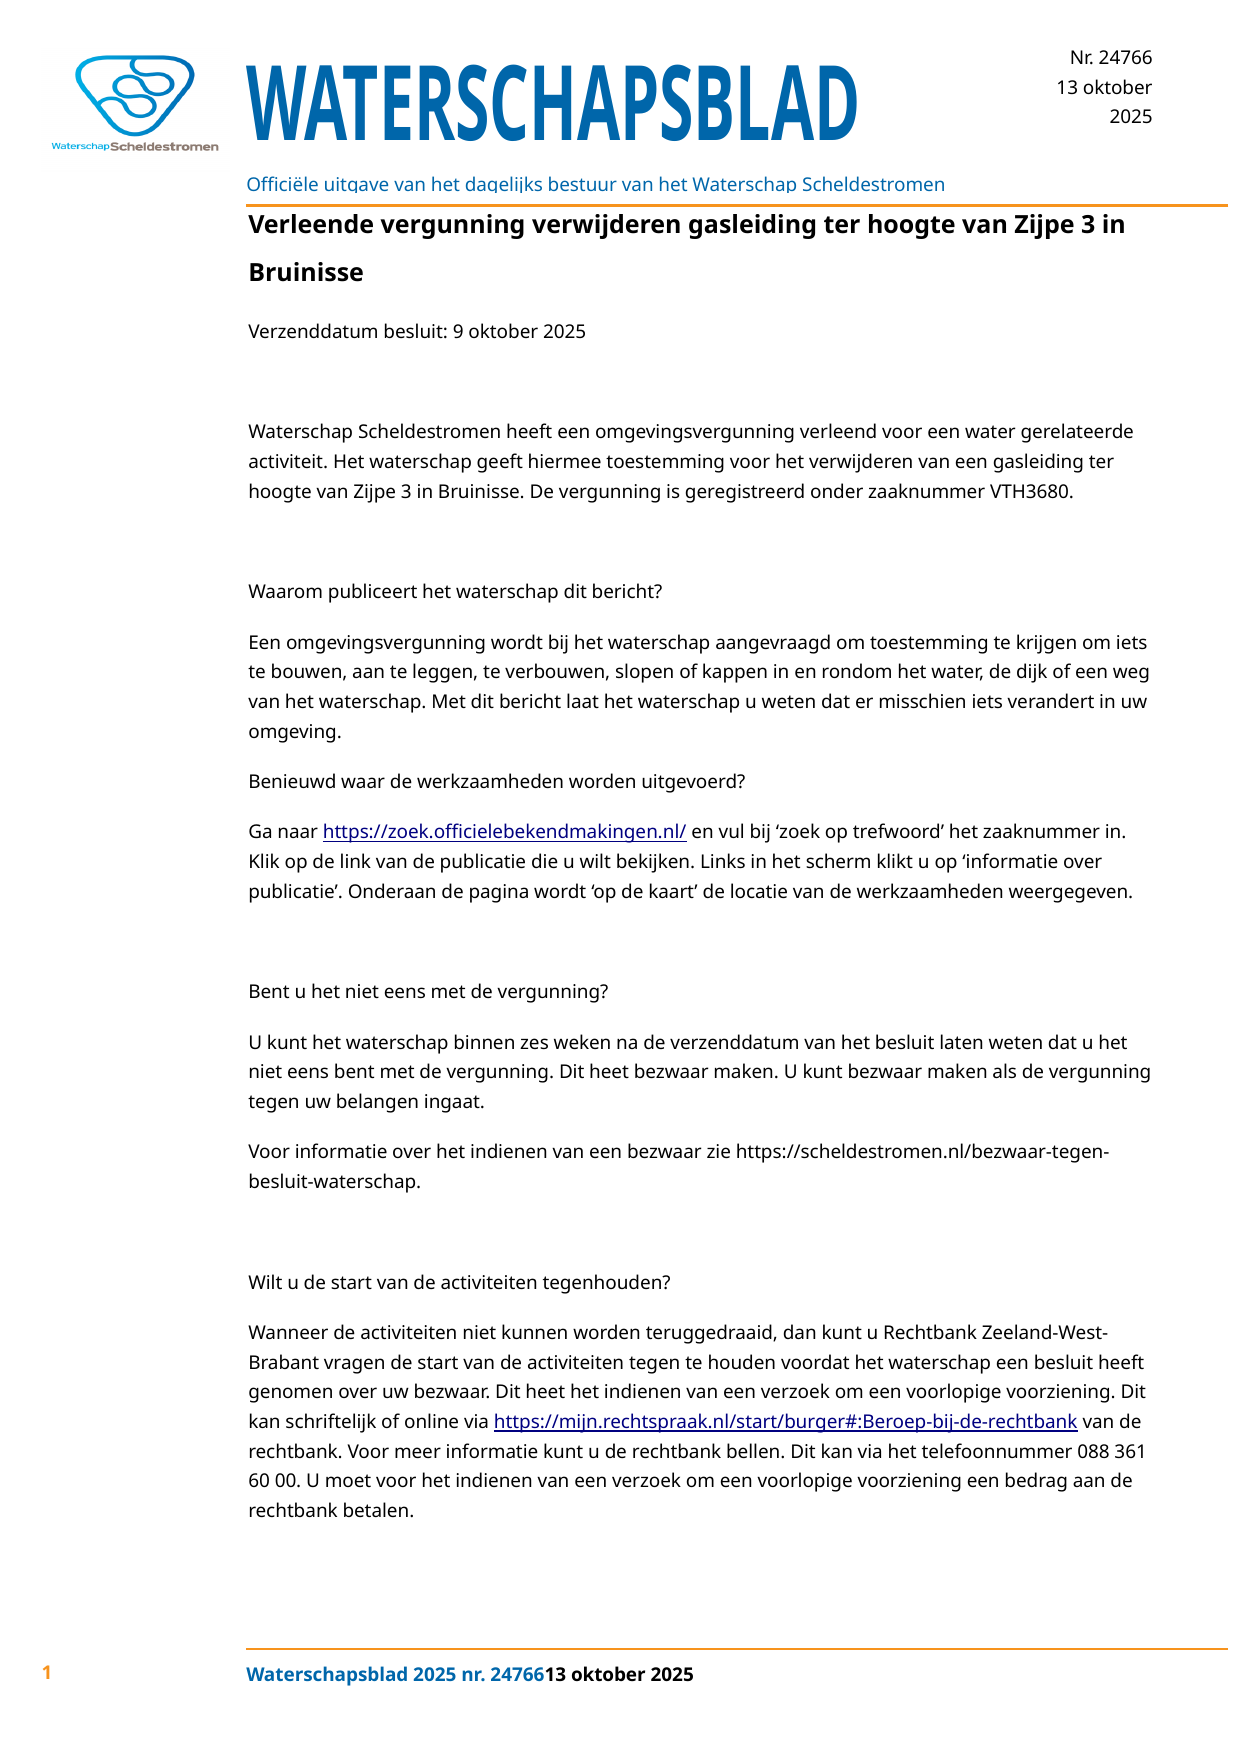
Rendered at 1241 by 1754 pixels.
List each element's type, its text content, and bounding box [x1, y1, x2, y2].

text Bent u het niet eens met de vergunning? [248, 979, 1152, 1004]
text Wilt u de start van de activiteiten tegenhouden? [248, 1269, 1152, 1295]
text Een omgevingsvergunning wordt bij het waterschap aangevraagd om toestemming te krijgen om iets te bouwen, aan te leggen, te verbouwen, slopen of kappen in en rondom het water, de dijk of een weg van het waterschap. Met dit bericht laat het waterschap u weten dat er misschien iets verandert in uw omgeving. [248, 629, 1152, 744]
text Verzenddatum besluit: 9 oktober 2025 [248, 318, 1152, 344]
text Voor informatie over het indienen van een bezwaar zie https://scheldestromen.nl/bezwaar-tegen-besluit-waterschap. [248, 1139, 1152, 1194]
text Benieuwd waar de werkzaamheden worden uitgevoerd? [248, 768, 1152, 794]
text Verleende vergunning verwijderen gasleiding ter hoogte van Zijpe 3 in Bruinisse [248, 207, 1152, 288]
text U kunt het waterschap binnen zes weken na de verzenddatum van het besluit laten weten dat u het niet eens bent met de vergunning. Dit heet bezwaar maken. U kunt bezwaar maken als de vergunning tegen uw belangen ingaat. [248, 1029, 1152, 1114]
text Waarom publiceert het waterschap dit bericht? [248, 579, 1152, 604]
text Ga naar https://zoek.officielebekendmakingen.nl/ en vul bij ‘zoek op trefwoord’ het zaaknummer in. Klik op de link van de publicatie die u wilt bekijken. Links in het scherm klikt u op ‘informatie over publicatie’. Onderaan de pagina wordt ‘op de kaart’ de locatie van de werkzaamheden weergegeven. [248, 819, 1152, 904]
text Wanneer de activiteiten niet kunnen worden teruggedraaid, dan kunt u Rechtbank Zeeland-West-Brabant vragen de start van de activiteiten tegen te houden voordat het waterschap een besluit heeft genomen over uw bezwaar. Dit heet het indienen van een verzoek om een voorlopige voorziening. Dit kan schriftelijk of online via https://mijn.rechtspraak.nl/start/burger#:Beroep-bij-de-rechtbank van de rechtbank. Voor meer informatie kunt u de rechtbank bellen. Dit kan via het telefoonnummer 088 361 60 00. U moet voor het indienen van een verzoek om een voorlopige voorziening een bedrag aan de rechtbank betalen. [248, 1319, 1152, 1523]
picture [41, 47, 231, 172]
text Waterschap Scheldestromen heeft een omgevingsvergunning verleend voor een water gerelateerde activiteit. Het waterschap geeft hiermee toestemming voor het verwijderen van een gasleiding ter hoogte van Zijpe 3 in Bruinisse. De vergunning is geregistreerd onder zaaknummer VTH3680. [248, 419, 1152, 504]
